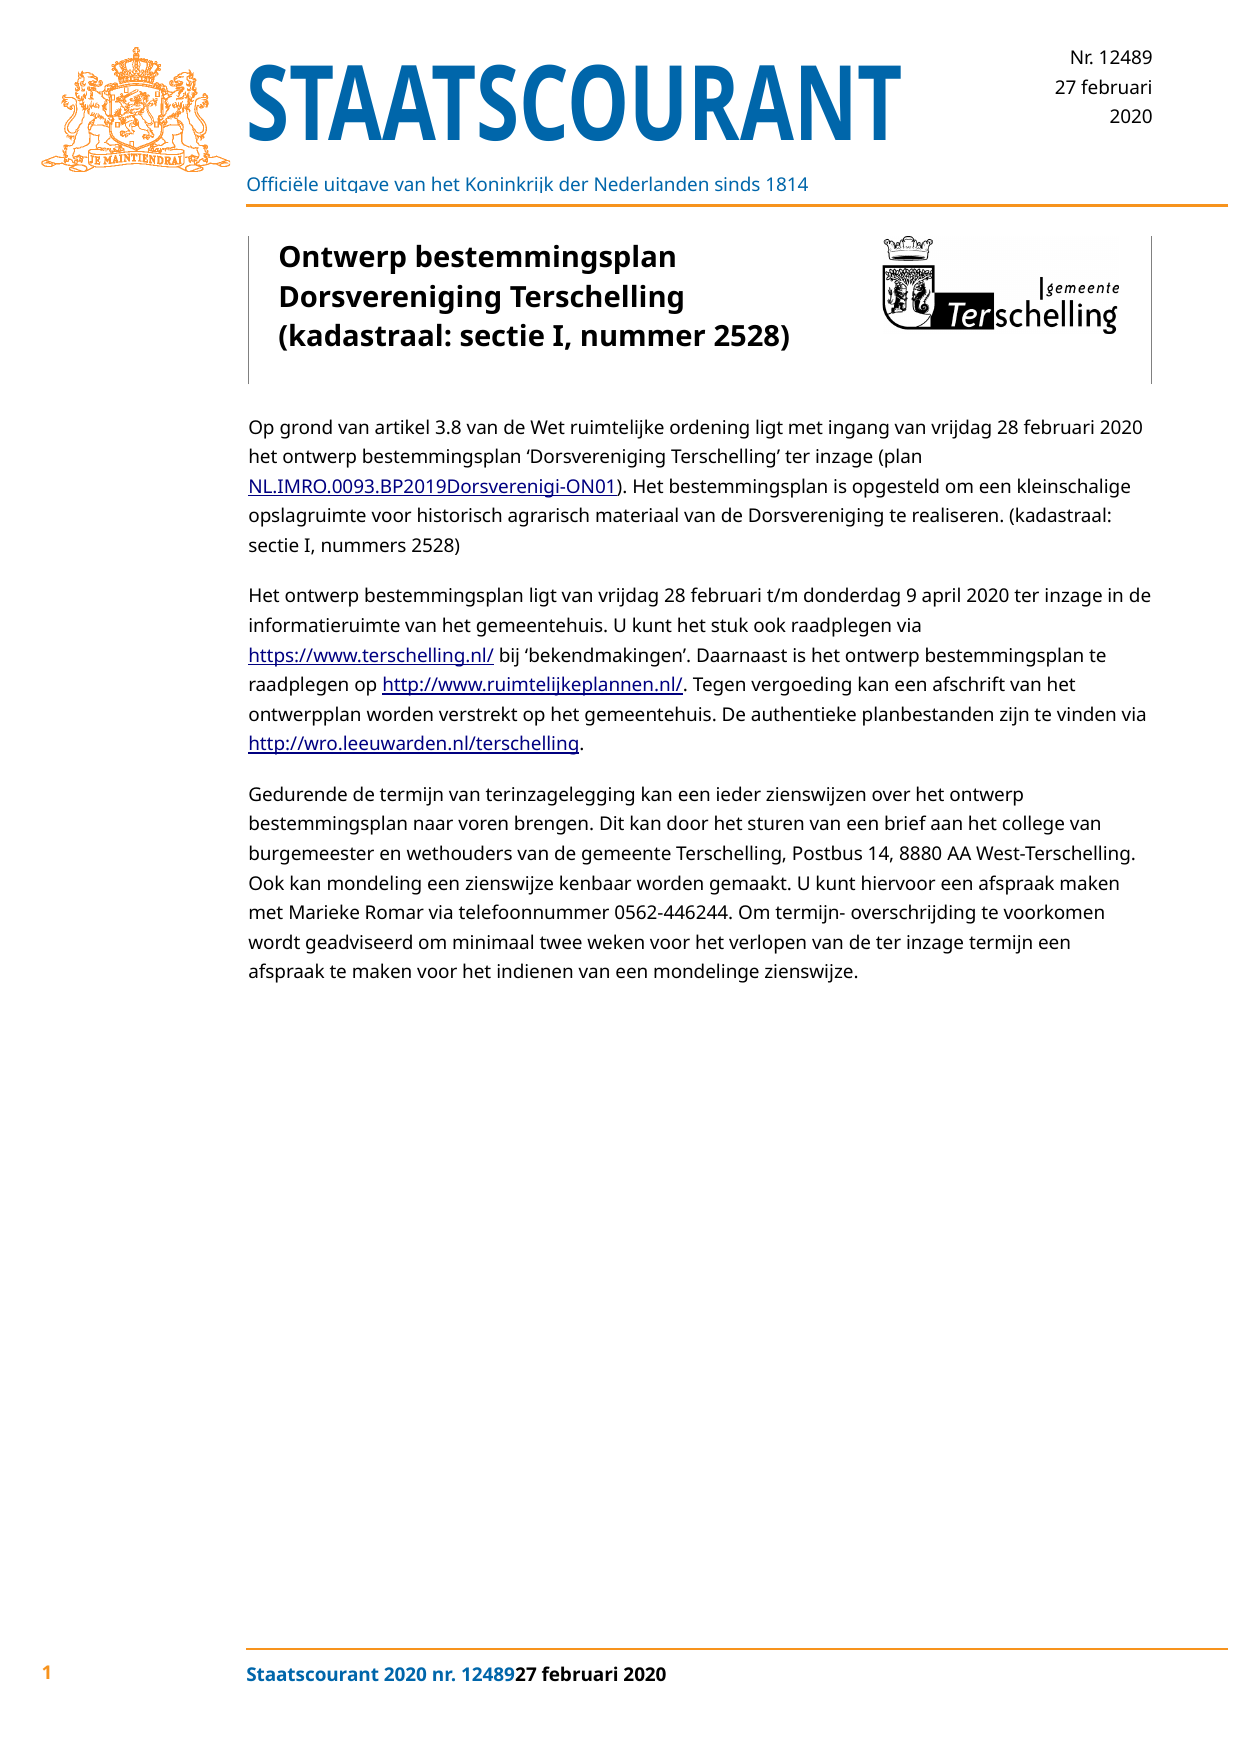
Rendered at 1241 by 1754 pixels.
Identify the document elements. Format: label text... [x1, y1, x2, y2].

table_header [850, 236, 1151, 384]
text Het ontwerp bestemmingsplan ligt van vrijdag 28 februari t/m donderdag 9 april 2020 ter inzage in de informatieruimte van het gemeentehuis. U kunt het stuk ook raadplegen via https://www.terschelling.nl/ bij ‘bekendmakingen’. Daarnaast is het ontwerp bestemmingsplan te raadplegen op http://www.ruimtelijkeplannen.nl/. Tegen vergoeding kan een afschrift van het ontwerpplan worden verstrekt op het gemeentehuis. De authentieke planbestanden zijn te vinden via http://wro.leeuwarden.nl/terschelling. [248, 583, 1152, 756]
picture [41, 47, 231, 172]
picture [882, 236, 1119, 334]
text Gedurende de termijn van terinzagelegging kan een ieder zienswijzen over het ontwerp bestemmingsplan naar voren brengen. Dit kan door het sturen van een brief aan het college van burgemeester en wethouders van de gemeente Terschelling, Postbus 14, 8880 AA West-Terschelling. Ook kan mondeling een zienswijze kenbaar worden gemaakt. U kunt hiervoor een afspraak maken met Marieke Romar via telefoonnummer 0562-446244. Om termijn- overschrijding te voorkomen wordt geadviseerd om minimaal twee weken voor het verlopen van de ter inzage termijn een afspraak te maken voor het indienen van een mondelinge zienswijze. [248, 781, 1152, 984]
text Op grond van artikel 3.8 van de Wet ruimtelijke ordening ligt met ingang van vrijdag 28 februari 2020 het ontwerp bestemmingsplan ‘Dorsvereniging Terschelling’ ter inzage (plan NL.IMRO.0093.BP2019Dorsverenigi-ON01). Het bestemmingsplan is opgesteld om een kleinschalige opslagruimte voor historisch agrarisch materiaal van de Dorsvereniging te realiseren. (kadastraal: sectie I, nummers 2528) [248, 414, 1152, 558]
table_header Ontwerp bestemmingsplan Dorsvereniging Terschelling (kadastraal: sectie I, nummer 2528) [249, 236, 850, 384]
